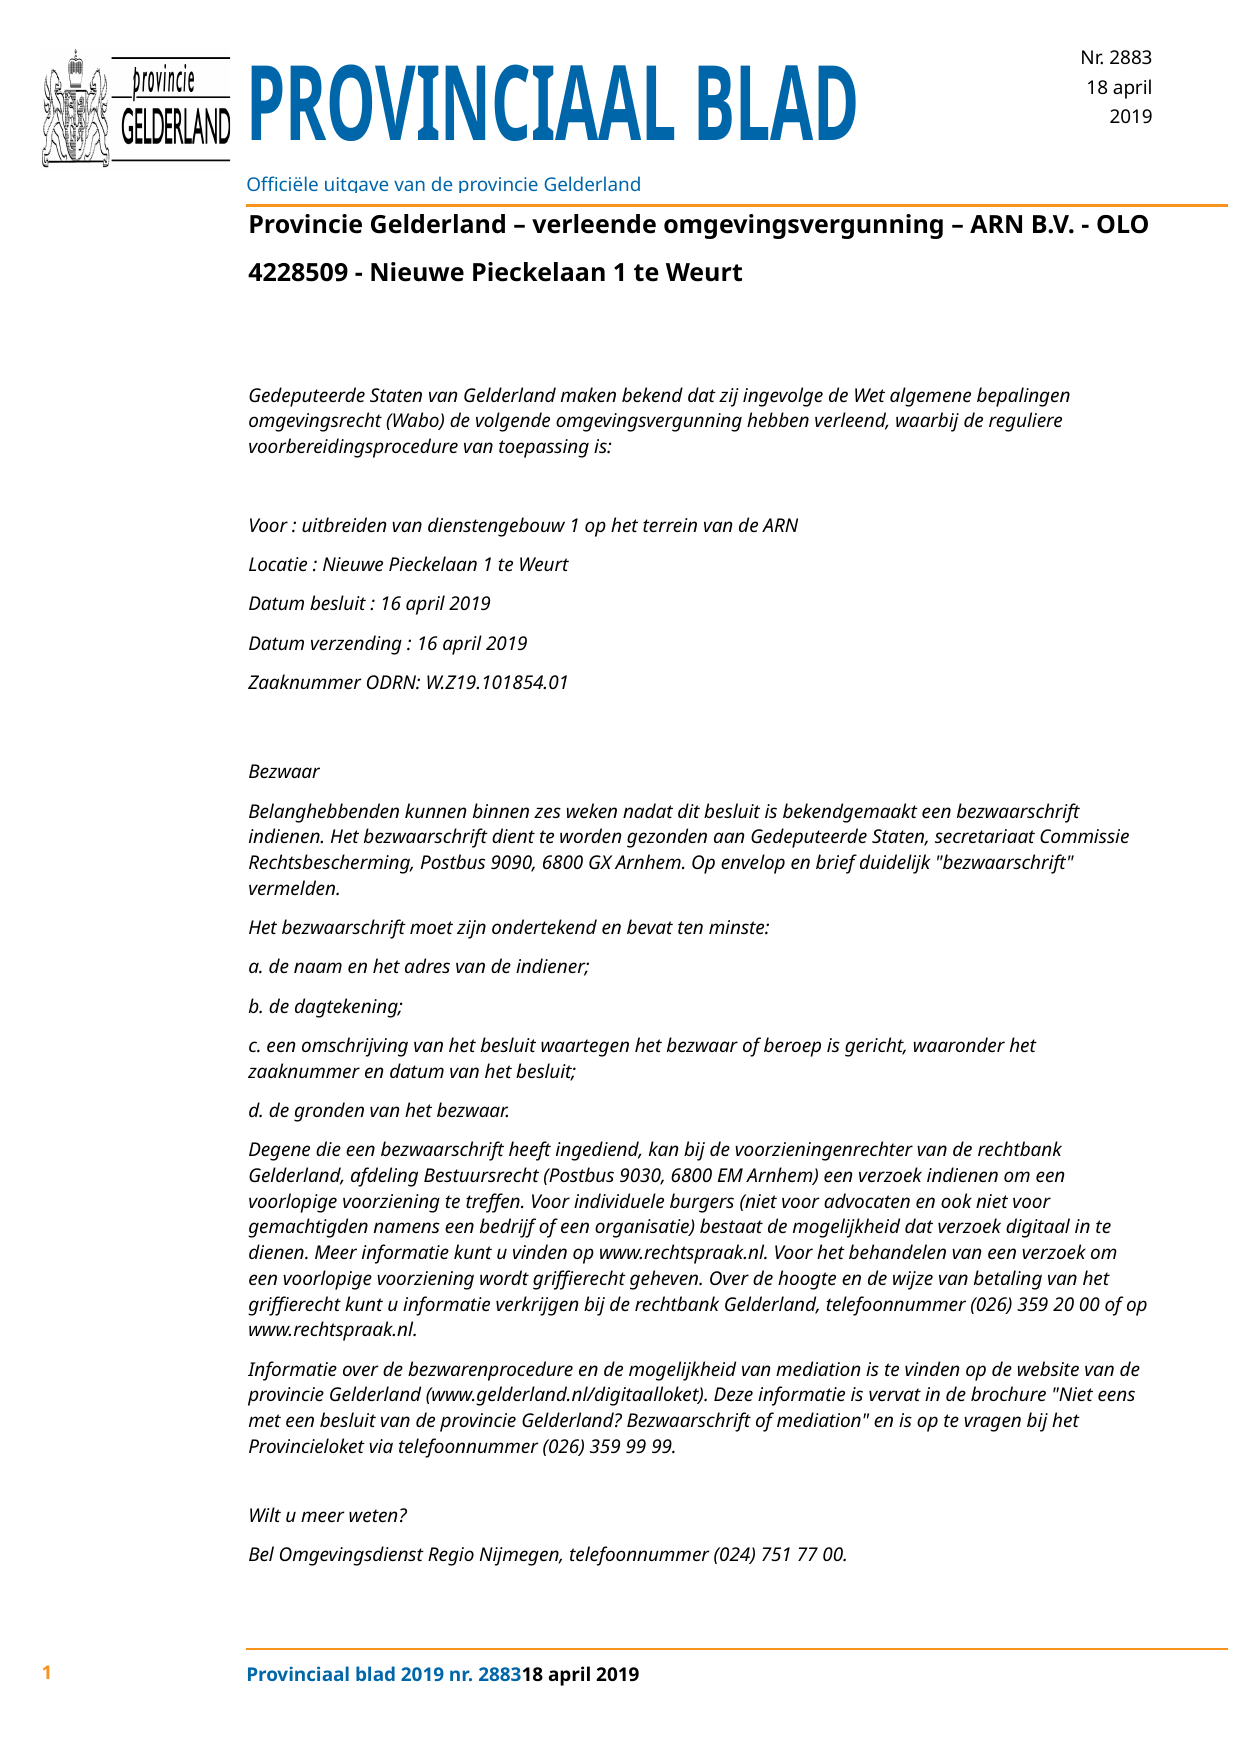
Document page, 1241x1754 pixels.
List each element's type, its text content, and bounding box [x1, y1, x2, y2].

text Bel Omgevingsdienst Regio Nijmegen, telefoonnummer (024) 751 77 00. [248, 1541, 1152, 1567]
text Provincie Gelderland – verleende omgevingsvergunning – ARN B.V. - OLO 4228509 - Nieuwe Pieckelaan 1 te Weurt [248, 207, 1152, 288]
text d. de gronden van het bezwaar. [248, 1097, 1152, 1123]
text Gedeputeerde Staten van Gelderland maken bekend dat zij ingevolge de Wet algemene bepalingen omgevingsrecht (Wabo) de volgende omgevingsvergunning hebben verleend, waarbij de reguliere voorbereidingsprocedure van toepassing is: [248, 382, 1152, 459]
text Datum verzending : 16 april 2019 [248, 630, 1152, 655]
text c. een omschrijving van het besluit waartegen het bezwaar of beroep is gericht, waaronder het zaaknummer en datum van het besluit; [248, 1032, 1152, 1084]
text Degene die een bezwaarschrift heeft ingediend, kan bij de voorzieningenrechter van de rechtbank Gelderland, afdeling Bestuursrecht (Postbus 9030, 6800 EM Arnhem) een verzoek indienen om een voorlopige voorziening te treffen. Voor individuele burgers (niet voor advocaten en ook niet voor gemachtigden namens een bedrijf of een organisatie) bestaat de mogelijkheid dat verzoek digitaal in te dienen. Meer informatie kunt u vinden op www.rechtspraak.nl. Voor het behandelen van een verzoek om een voorlopige voorziening wordt griffierecht geheven. Over de hoogte en de wijze van betaling van het griffierecht kunt u informatie verkrijgen bij de rechtbank Gelderland, telefoonnummer (026) 359 20 00 of op www.rechtspraak.nl. [248, 1136, 1152, 1342]
picture [41, 47, 231, 172]
text Bezwaar [248, 759, 1152, 784]
text Het bezwaarschrift moet zijn ondertekend en bevat ten minste: [248, 914, 1152, 940]
text a. de naam en het adres van de indiener; [248, 954, 1152, 979]
text Wilt u meer weten? [248, 1502, 1152, 1528]
text Voor : uitbreiden van dienstengebouw 1 op het terrein van de ARN [248, 512, 1152, 538]
text b. de dagtekening; [248, 993, 1152, 1019]
text Datum besluit : 16 april 2019 [248, 590, 1152, 616]
text Locatie : Nieuwe Pieckelaan 1 te Weurt [248, 551, 1152, 577]
text Informatie over de bezwarenprocedure en de mogelijkheid van mediation is te vinden op de website van de provincie Gelderland (www.gelderland.nl/digitaalloket). Deze informatie is vervat in de brochure "Niet eens met een besluit van de provincie Gelderland? Bezwaarschrift of mediation" en is op te vragen bij het Provincieloket via telefoonnummer (026) 359 99 99. [248, 1356, 1152, 1459]
text Belanghebbenden kunnen binnen zes weken nadat dit besluit is bekendgemaakt een bezwaarschrift indienen. Het bezwaarschrift dient te worden gezonden aan Gedeputeerde Staten, secretariaat Commissie Rechtsbescherming, Postbus 9090, 6800 GX Arnhem. Op envelop en brief duidelijk "bezwaarschrift" vermelden. [248, 798, 1152, 901]
text Zaaknummer ODRN: W.Z19.101854.01 [248, 669, 1152, 695]
